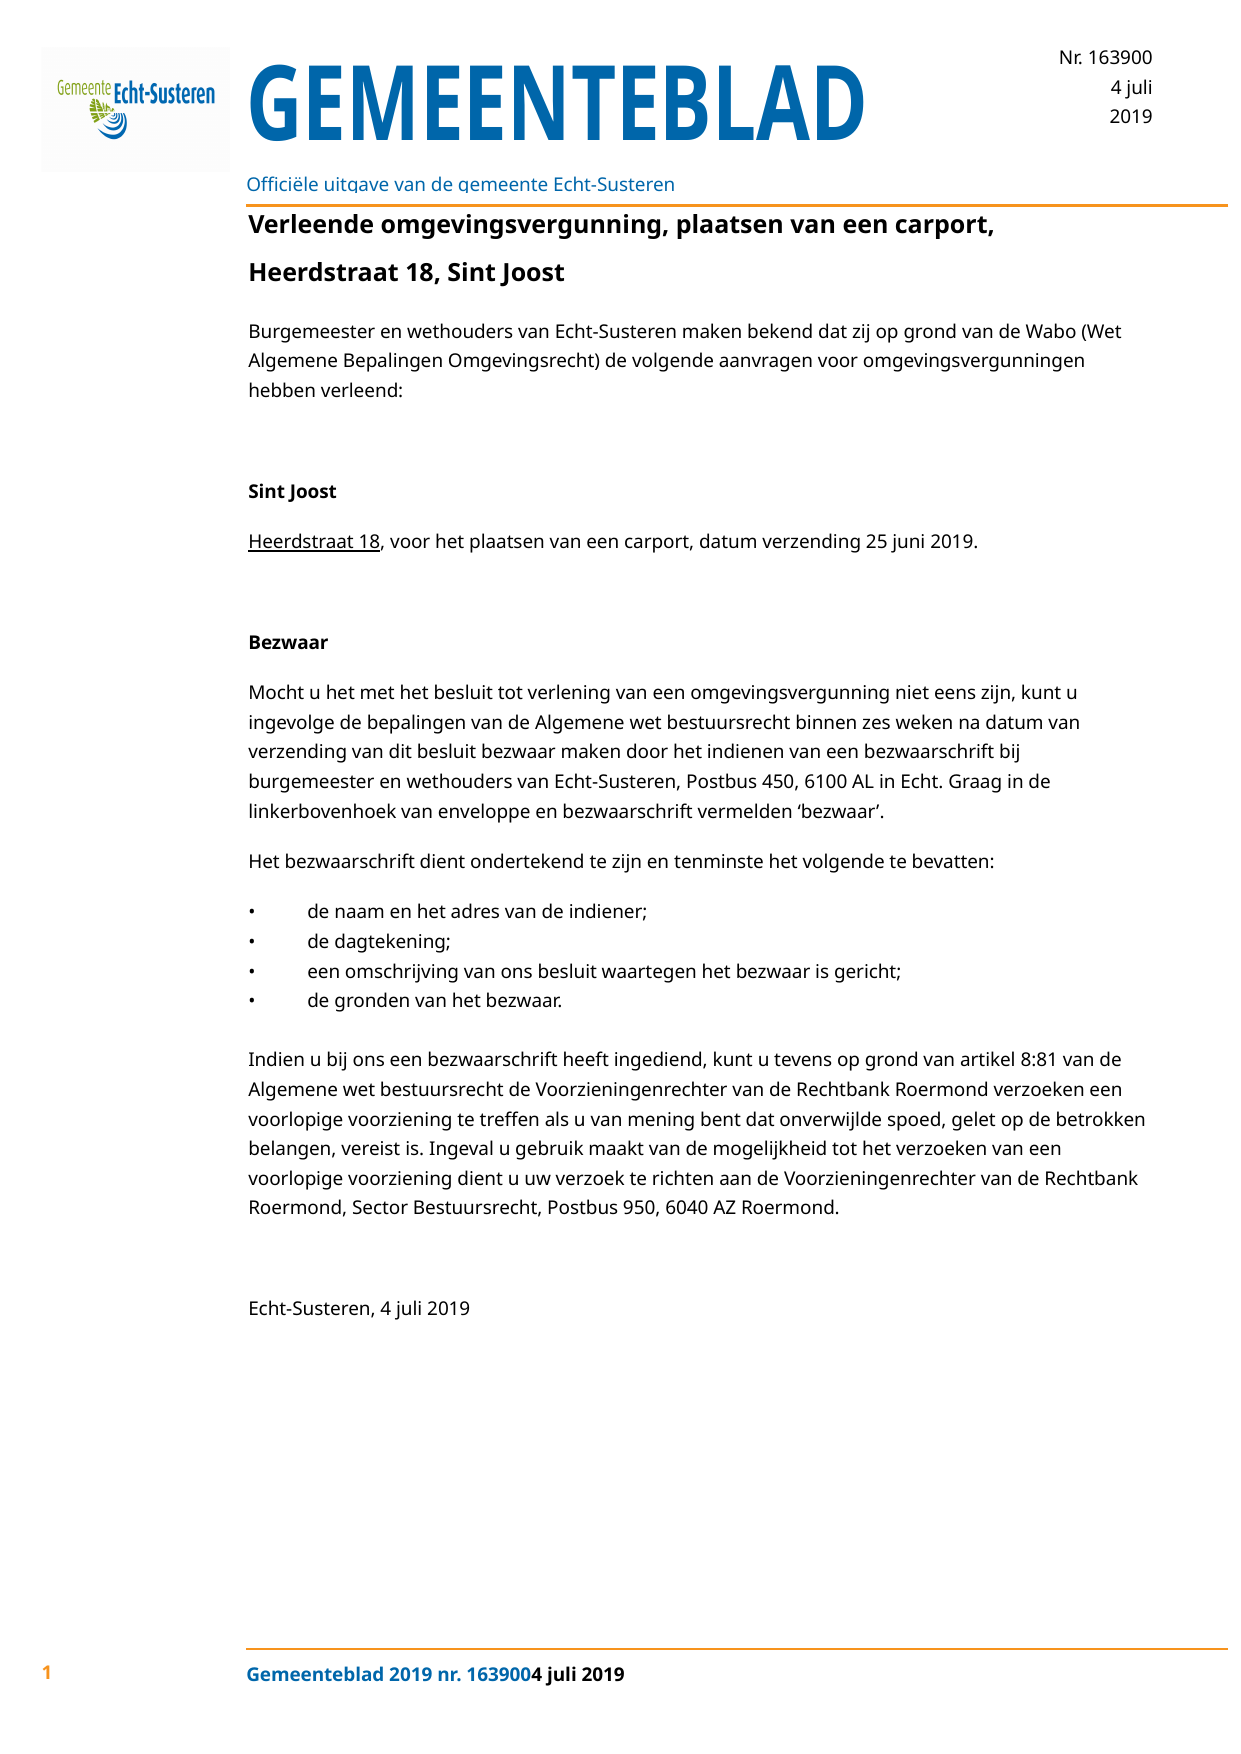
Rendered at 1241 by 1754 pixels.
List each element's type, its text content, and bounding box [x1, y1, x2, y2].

list een omschrijving van ons besluit waartegen het bezwaar is gericht; [248, 958, 1152, 984]
text Het bezwaarschrift dient ondertekend te zijn en tenminste het volgende te bevatten: [248, 848, 1152, 874]
text Mocht u het met het besluit tot verlening van een omgevingsvergunning niet eens zijn, kunt u ingevolge de bepalingen van de Algemene wet bestuursrecht binnen zes weken na datum van verzending van dit besluit bezwaar maken door het indienen van een bezwaarschrift bij burgemeester en wethouders van Echt-Susteren, Postbus 450, 6100 AL in Echt. Graag in de linkerbovenhoek van enveloppe en bezwaarschrift vermelden ‘bezwaar’. [248, 679, 1152, 824]
list de naam en het adres van de indiener; [248, 899, 1152, 924]
text Echt-Susteren, 4 juli 2019 [248, 1295, 1152, 1321]
text Heerdstraat 18, voor het plaatsen van een carport, datum verzending 25 juni 2019. [248, 528, 1152, 554]
text Verleende omgevingsvergunning, plaatsen van een carport, Heerdstraat 18, Sint Joost [248, 207, 1152, 288]
list de dagtekening; [248, 928, 1152, 954]
text Sint Joost [248, 478, 1152, 504]
text Bezwaar [248, 629, 1152, 655]
text Indien u bij ons een bezwaarschrift heeft ingediend, kunt u tevens op grond van artikel 8:81 van de Algemene wet bestuursrecht de Voorzieningenrechter van de Rechtbank Roermond verzoeken een voorlopige voorziening te treffen als u van mening bent dat onverwijlde spoed, gelet op de betrokken belangen, vereist is. Ingeval u gebruik maakt van de mogelijkheid tot het verzoeken van een voorlopige voorziening dient u uw verzoek te richten aan de Voorzieningenrechter van de Rechtbank Roermond, Sector Bestuursrecht, Postbus 950, 6040 AZ Roermond. [248, 1047, 1152, 1220]
text Burgemeester en wethouders van Echt-Susteren maken bekend dat zij op grond van de Wabo (Wet Algemene Bepalingen Omgevingsrecht) de volgende aanvragen voor omgevingsvergunningen hebben verleend: [248, 318, 1152, 403]
list de gronden van het bezwaar. [248, 987, 1152, 1013]
picture [41, 47, 231, 172]
